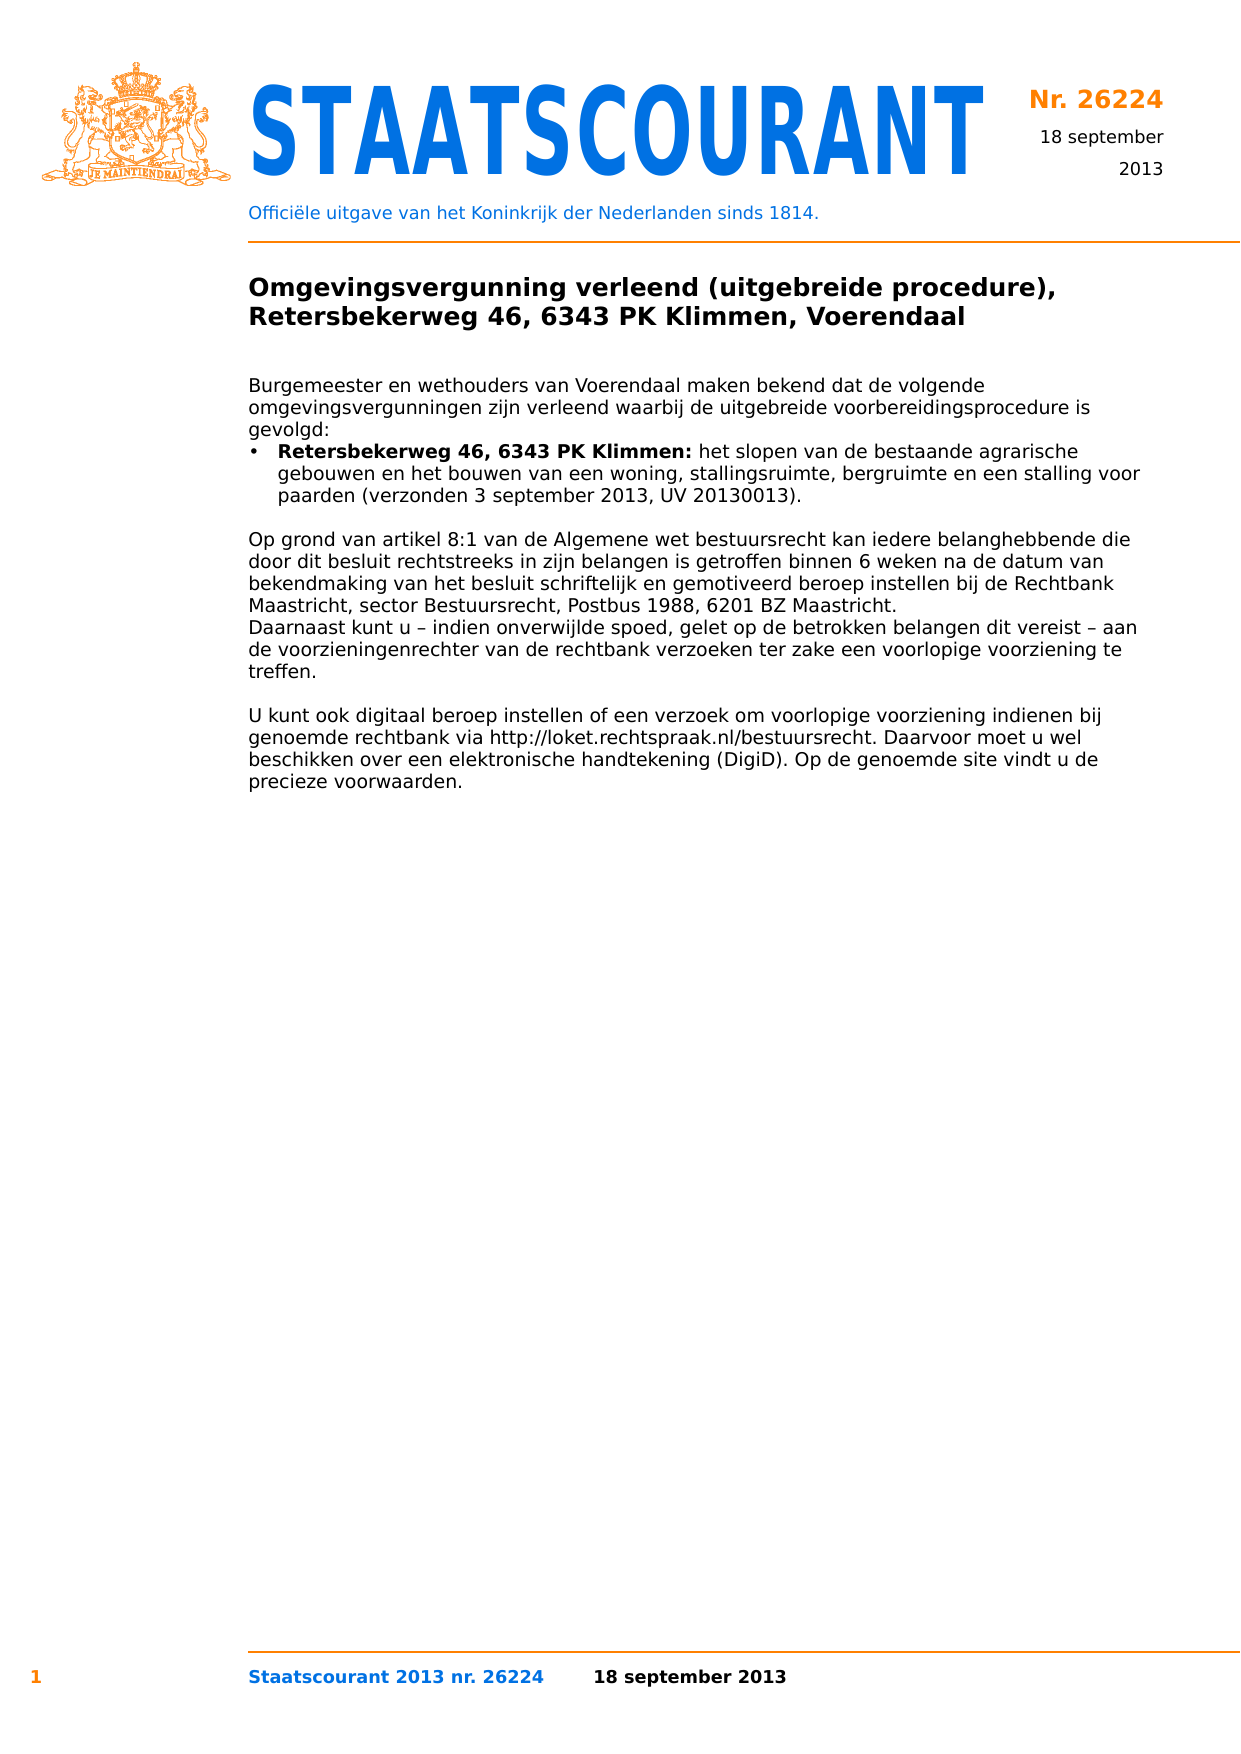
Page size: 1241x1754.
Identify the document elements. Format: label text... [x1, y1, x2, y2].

text Op grond van artikel 8:1 van de Algemene wet bestuursrecht kan iedere belanghebbende die door dit besluit rechtstreeks in zijn belangen is getroffen binnen 6 weken na de datum van bekendmaking van het besluit schriftelijk en gemotiveerd beroep instellen bij de Rechtbank Maastricht, sector Bestuursrecht, Postbus 1988, 6201 BZ Maastricht. [248, 529, 1163, 617]
table_cell 18 september [998, 121, 1240, 153]
text • Retersbekerweg 46, 6343 PK Klimmen: het slopen van de bestaande agrarische gebouwen en het bouwen van een woning, stallingsruimte, bergruimte en een stalling voor paarden (verzonden 3 september 2013, UV 20130013). [248, 441, 1163, 507]
table_cell Officiële uitgave van het Koninkrijk der Nederlanden sinds 1814. [248, 203, 1240, 241]
table_cell 2013 [998, 153, 1240, 203]
table_header [25, 62, 248, 241]
text Daarnaast kunt u – indien onverwijlde spoed, gelet op de betrokken belangen dit vereist – aan de voorzieningenrechter van de rechtbank verzoeken ter zake een voorlopige voorziening te treffen. [248, 617, 1163, 683]
picture [41, 62, 231, 186]
subtitle Omgevingsvergunning verleend (uitgebreide procedure), Retersbekerweg 46, 6343 PK Klimmen, Voerendaal [248, 273, 1163, 331]
text Burgemeester en wethouders van Voerendaal maken bekend dat de volgende omgevingsvergunningen zijn verleend waarbij de uitgebreide voorbereidingsprocedure is gevolgd: [248, 375, 1163, 441]
table_header STAATSCOURANT [248, 62, 998, 203]
text U kunt ook digitaal beroep instellen of een verzoek om voorlopige voorziening indienen bij genoemde rechtbank via http://loket.rechtspraak.nl/bestuursrecht. Daarvoor moet u wel beschikken over een elektronische handtekening (DigiD). Op de genoemde site vindt u de precieze voorwaarden. [248, 704, 1163, 792]
table_header Nr. 26224 [998, 62, 1240, 121]
